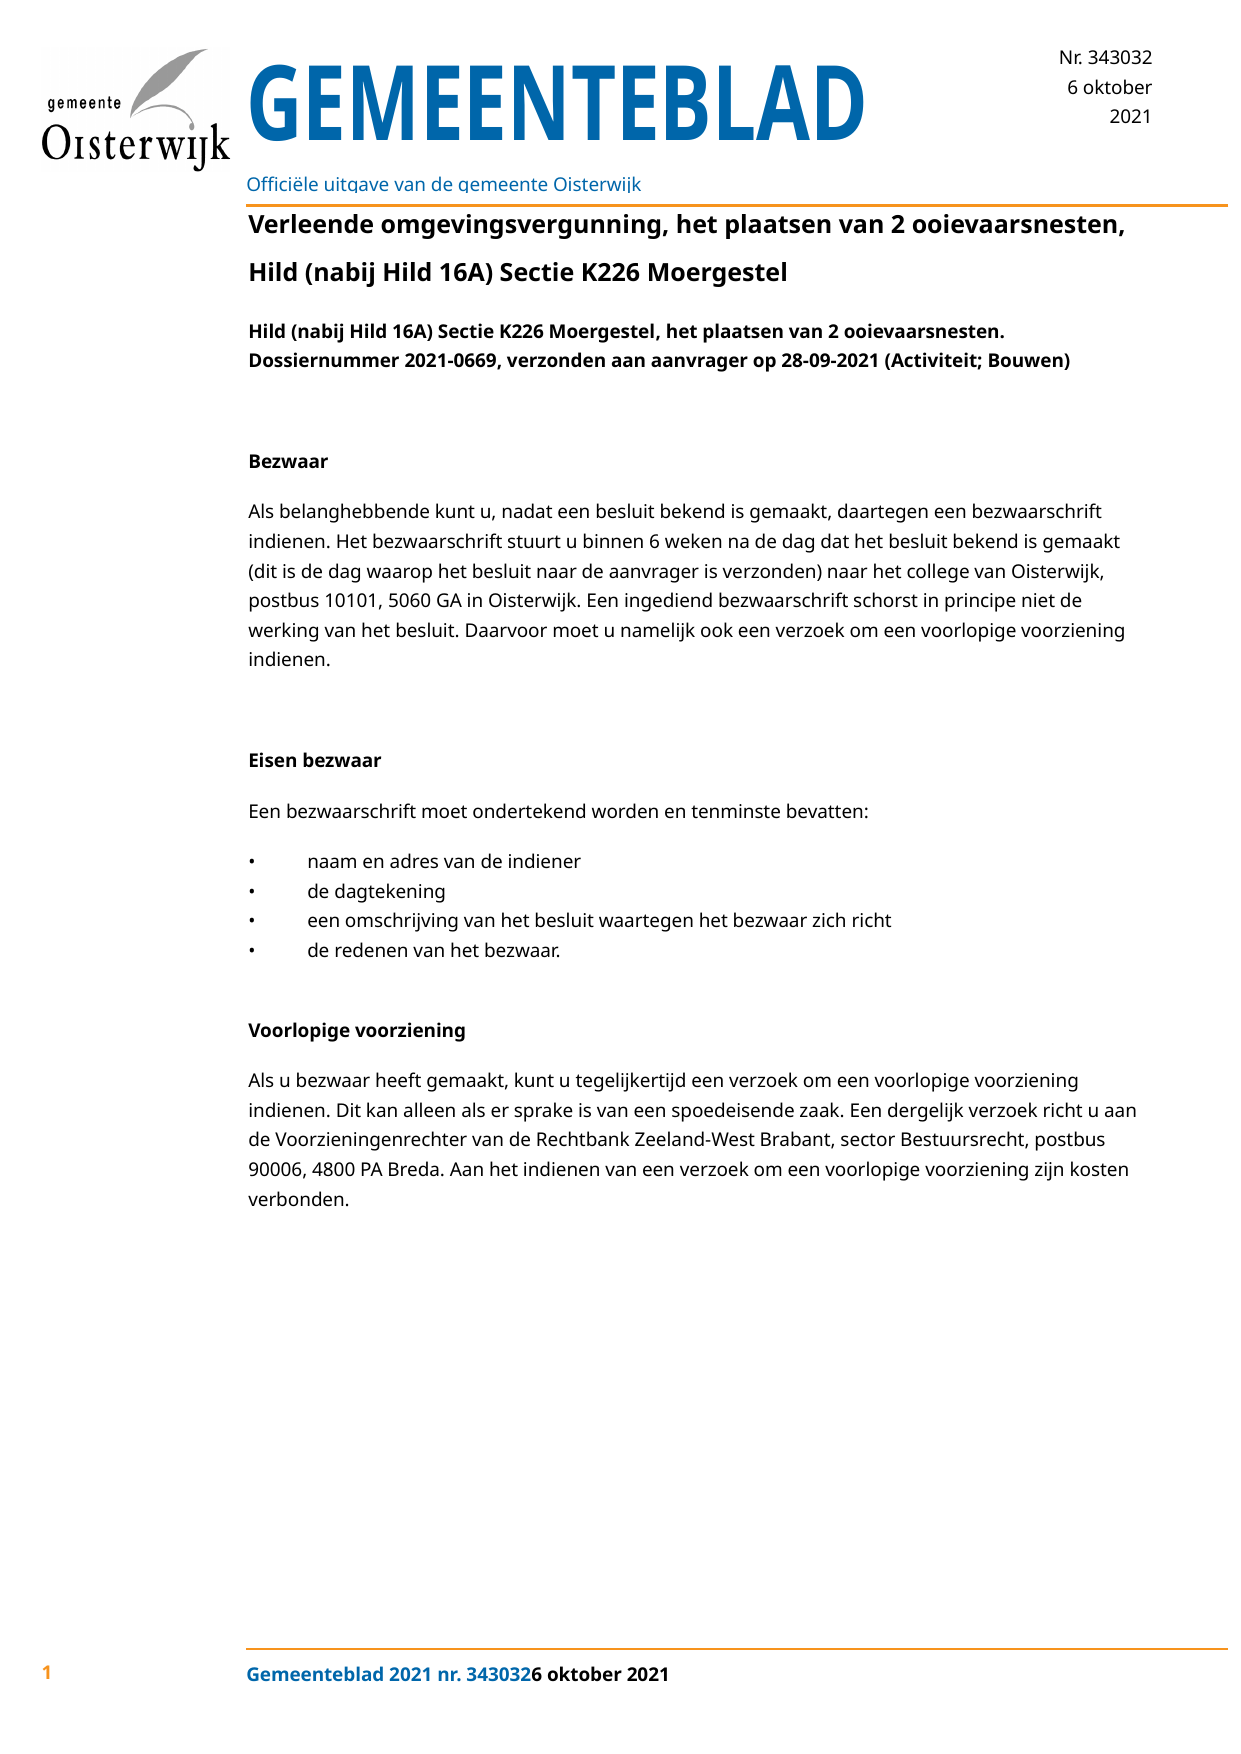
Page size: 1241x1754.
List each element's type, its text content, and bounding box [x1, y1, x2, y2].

text Hild (nabij Hild 16A) Sectie K226 Moergestel, het plaatsen van 2 ooievaarsnesten. Dossiernummer 2021-0669, verzonden aan aanvrager op 28-09-2021 (Activiteit; Bouwen) [248, 318, 1152, 373]
text Als u bezwaar heeft gemaakt, kunt u tegelijkertijd een verzoek om een voorlopige voorziening indienen. Dit kan alleen als er sprake is van een spoedeisende zaak. Een dergelijk verzoek richt u aan de Voorzieningenrechter van de Rechtbank Zeeland-West Brabant, sector Bestuursrecht, postbus 90006, 4800 PA Breda. Aan het indienen van een verzoek om een voorlopige voorziening zijn kosten verbonden. [248, 1067, 1152, 1212]
text Als belanghebbende kunt u, nadat een besluit bekend is gemaakt, daartegen een bezwaarschrift indienen. Het bezwaarschrift stuurt u binnen 6 weken na de dag dat het besluit bekend is gemaakt (dit is de dag waarop het besluit naar de aanvrager is verzonden) naar het college van Oisterwijk, postbus 10101, 5060 GA in Oisterwijk. Een ingediend bezwaarschrift schorst in principe niet de werking van het besluit. Daarvoor moet u namelijk ook een verzoek om een voorlopige voorziening indienen. [248, 499, 1152, 672]
list een omschrijving van het besluit waartegen het bezwaar zich richt [248, 907, 1152, 933]
list de dagtekening [248, 878, 1152, 904]
text Een bezwaarschrift moet ondertekend worden en tenminste bevatten: [248, 798, 1152, 824]
picture [41, 47, 231, 172]
text Bezwaar [248, 448, 1152, 474]
text Eisen bezwaar [248, 747, 1152, 773]
text Voorlopige voorziening [248, 1017, 1152, 1043]
list naam en adres van de indiener [248, 848, 1152, 874]
list de redenen van het bezwaar. [248, 937, 1152, 963]
text Verleende omgevingsvergunning, het plaatsen van 2 ooievaarsnesten, Hild (nabij Hild 16A) Sectie K226 Moergestel [248, 207, 1152, 288]
